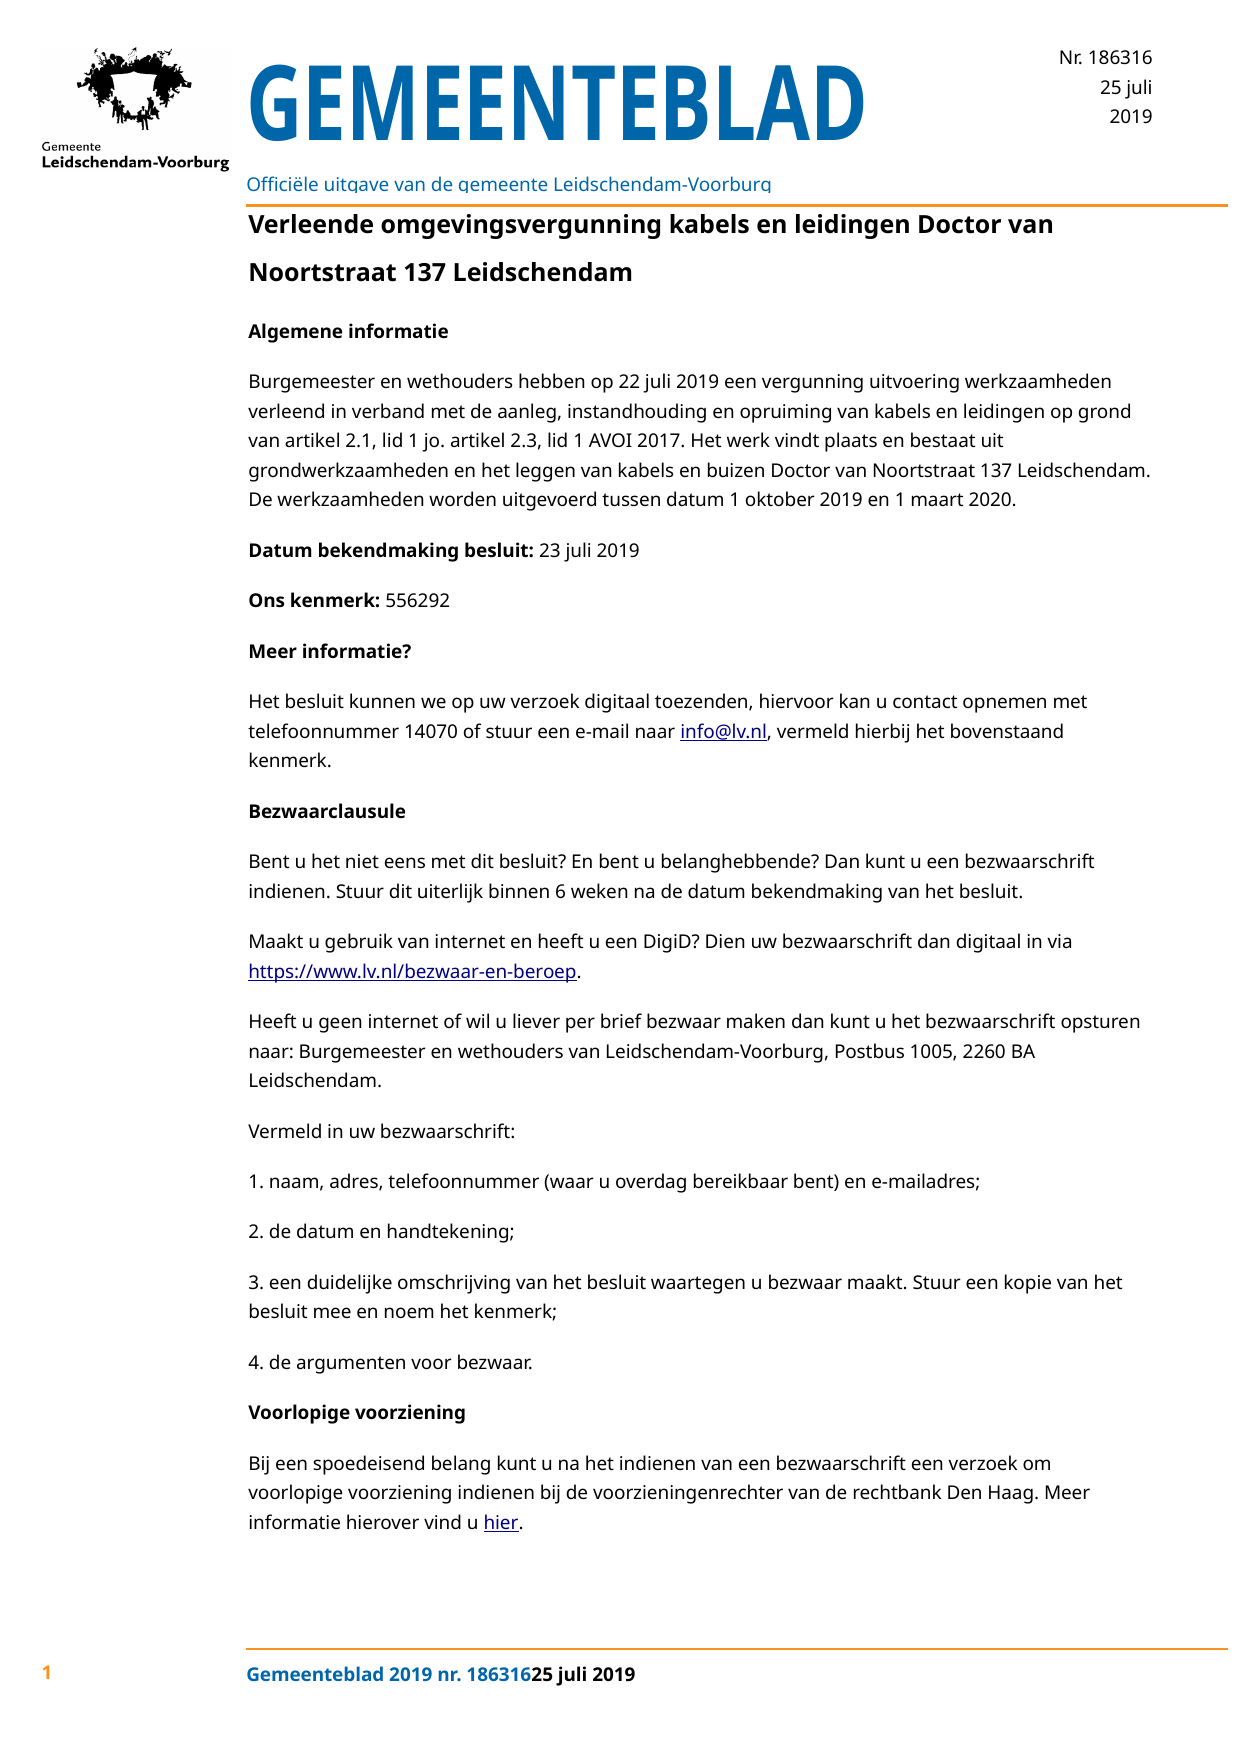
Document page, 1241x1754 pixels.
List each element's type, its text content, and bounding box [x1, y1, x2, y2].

text Het besluit kunnen we op uw verzoek digitaal toezenden, hiervoor kan u contact opnemen met telefoonnummer 14070 of stuur een e-mail naar info@lv.nl, vermeld hierbij het bovenstaand kenmerk. [248, 688, 1152, 773]
text Verleende omgevingsvergunning kabels en leidingen Doctor van Noortstraat 137 Leidschendam [248, 207, 1152, 288]
text Datum bekendmaking besluit: 23 juli 2019 [248, 537, 1152, 563]
text 1. naam, adres, telefoonnummer (waar u overdag bereikbaar bent) en e-mailadres; [248, 1168, 1152, 1194]
text Bent u het niet eens met dit besluit? En bent u belanghebbende? Dan kunt u een bezwaarschrift indienen. Stuur dit uiterlijk binnen 6 weken na de datum bekendmaking van het besluit. [248, 848, 1152, 904]
text 2. de datum en handtekening; [248, 1219, 1152, 1244]
text Bezwaarclausule [248, 798, 1152, 824]
text Algemene informatie [248, 318, 1152, 344]
text Meer informatie? [248, 638, 1152, 664]
text 3. een duidelijke omschrijving van het besluit waartegen u bezwaar maakt. Stuur een kopie van het besluit mee en noem het kenmerk; [248, 1269, 1152, 1324]
text Bij een spoedeisend belang kunt u na het indienen van een bezwaarschrift een verzoek om voorlopige voorziening indienen bij de voorzieningenrechter van de rechtbank Den Haag. Meer informatie hierover vind u hier. [248, 1450, 1152, 1535]
picture [41, 47, 231, 172]
text 4. de argumenten voor bezwaar. [248, 1349, 1152, 1375]
text Heeft u geen internet of wil u liever per brief bezwaar maken dan kunt u het bezwaarschrift opsturen naar: Burgemeester en wethouders van Leidschendam-Voorburg, Postbus 1005, 2260 BA Leidschendam. [248, 1008, 1152, 1093]
text Ons kenmerk: 556292 [248, 587, 1152, 613]
text Maakt u gebruik van internet en heeft u een DigiD? Dien uw bezwaarschrift dan digitaal in via https://www.lv.nl/bezwaar-en-beroep. [248, 928, 1152, 984]
text Voorlopige voorziening [248, 1399, 1152, 1425]
text Burgemeester en wethouders hebben op 22 juli 2019 een vergunning uitvoering werkzaamheden verleend in verband met de aanleg, instandhouding en opruiming van kabels en leidingen op grond van artikel 2.1, lid 1 jo. artikel 2.3, lid 1 AVOI 2017. Het werk vindt plaats en bestaat uit grondwerkzaamheden en het leggen van kabels en buizen Doctor van Noortstraat 137 Leidschendam. De werkzaamheden worden uitgevoerd tussen datum 1 oktober 2019 en 1 maart 2020. [248, 368, 1152, 512]
text Vermeld in uw bezwaarschrift: [248, 1118, 1152, 1144]
